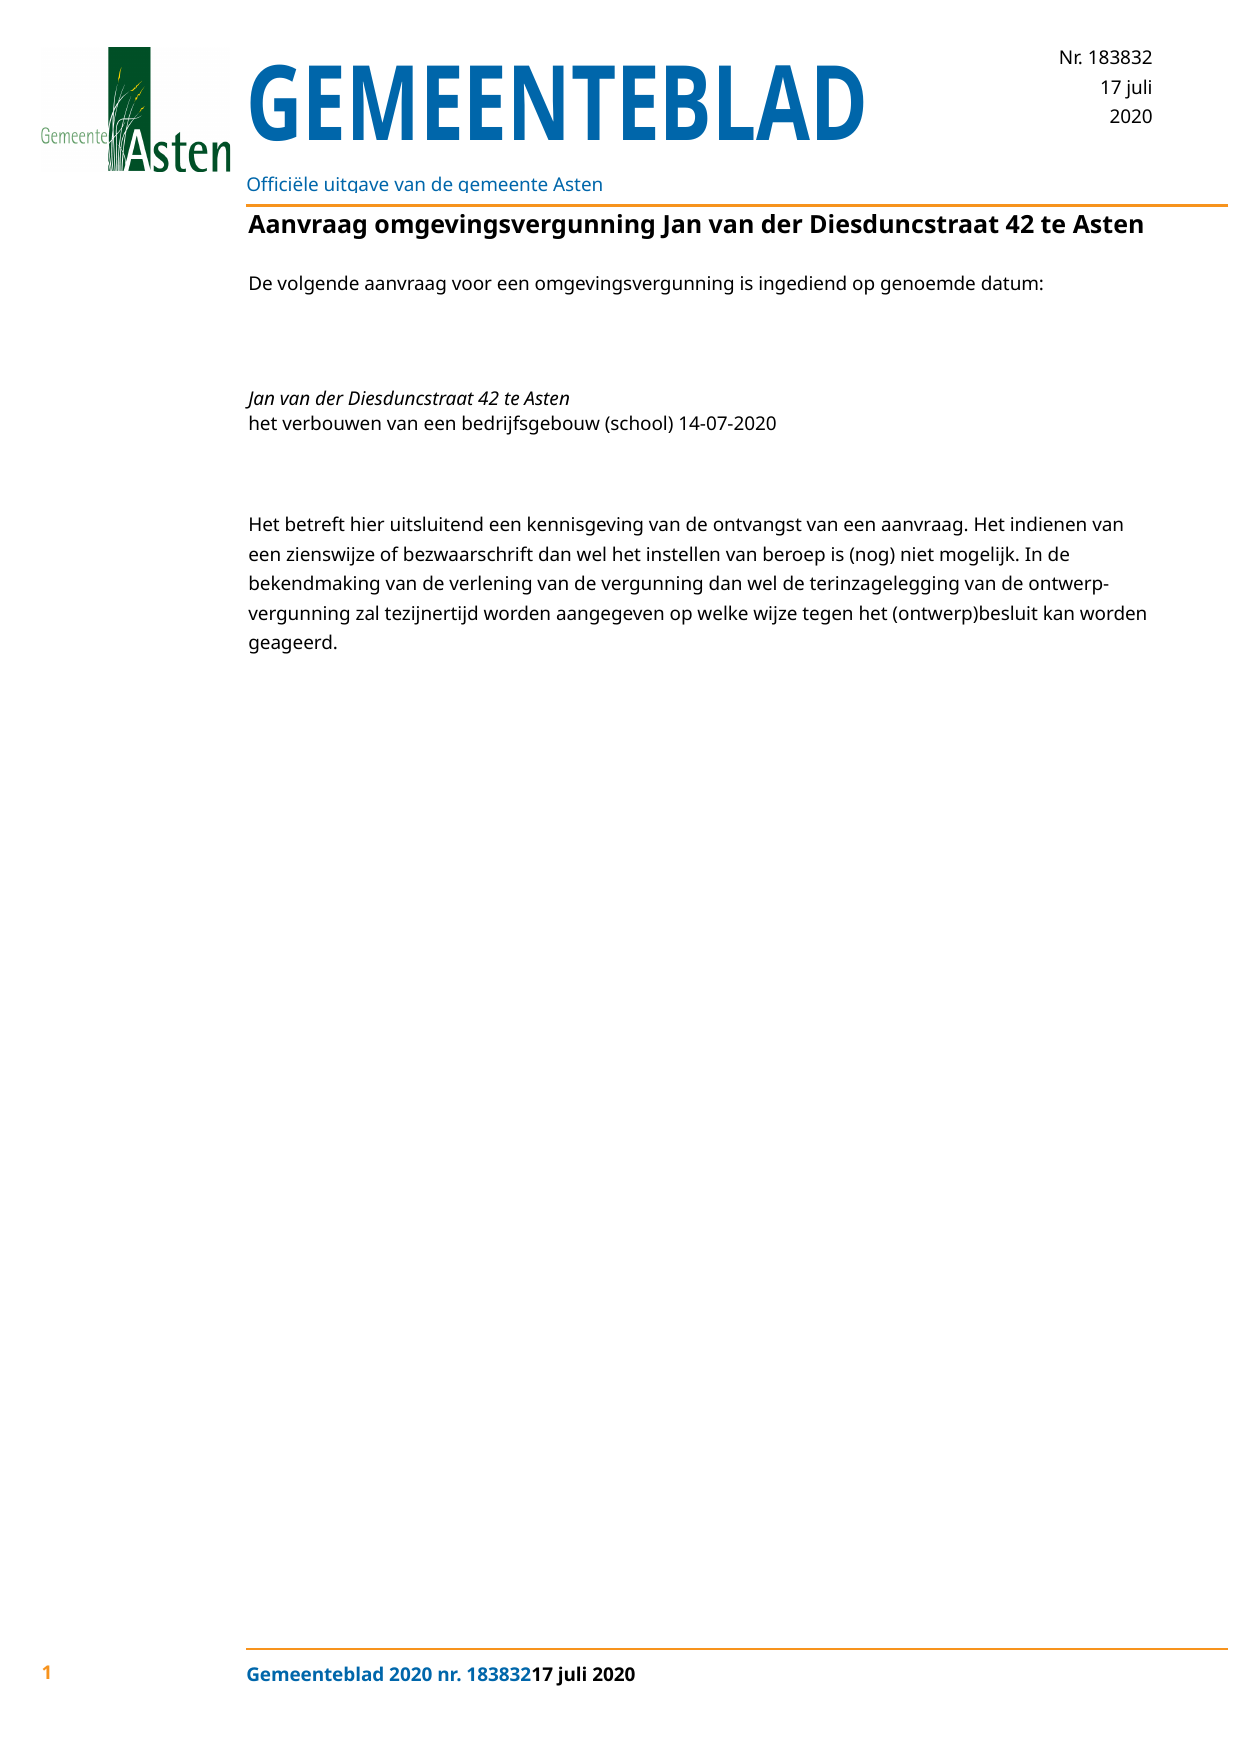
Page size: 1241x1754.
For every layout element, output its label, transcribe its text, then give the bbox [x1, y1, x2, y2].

text Aanvraag omgevingsvergunning Jan van der Diesduncstraat 42 te Asten [248, 207, 1152, 241]
picture [41, 47, 231, 172]
text Het betreft hier uitsluitend een kennisgeving van de ontvangst van een aanvraag. Het indienen van een zienswijze of bezwaarschrift dan wel het instellen van beroep is (nog) niet mogelijk. In de bekendmaking van de verlening van de vergunning dan wel de terinzagelegging van de ontwerp-vergunning zal tezijnertijd worden aangegeven op welke wijze tegen het (ontwerp)besluit kan worden geageerd. [248, 511, 1152, 655]
text Jan van der Diesduncstraat 42 te Asten [248, 385, 1152, 410]
text het verbouwen van een bedrijfsgebouw (school) 14-07-2020 [248, 410, 1152, 436]
text De volgende aanvraag voor een omgevingsvergunning is ingediend op genoemde datum: [248, 270, 1152, 296]
